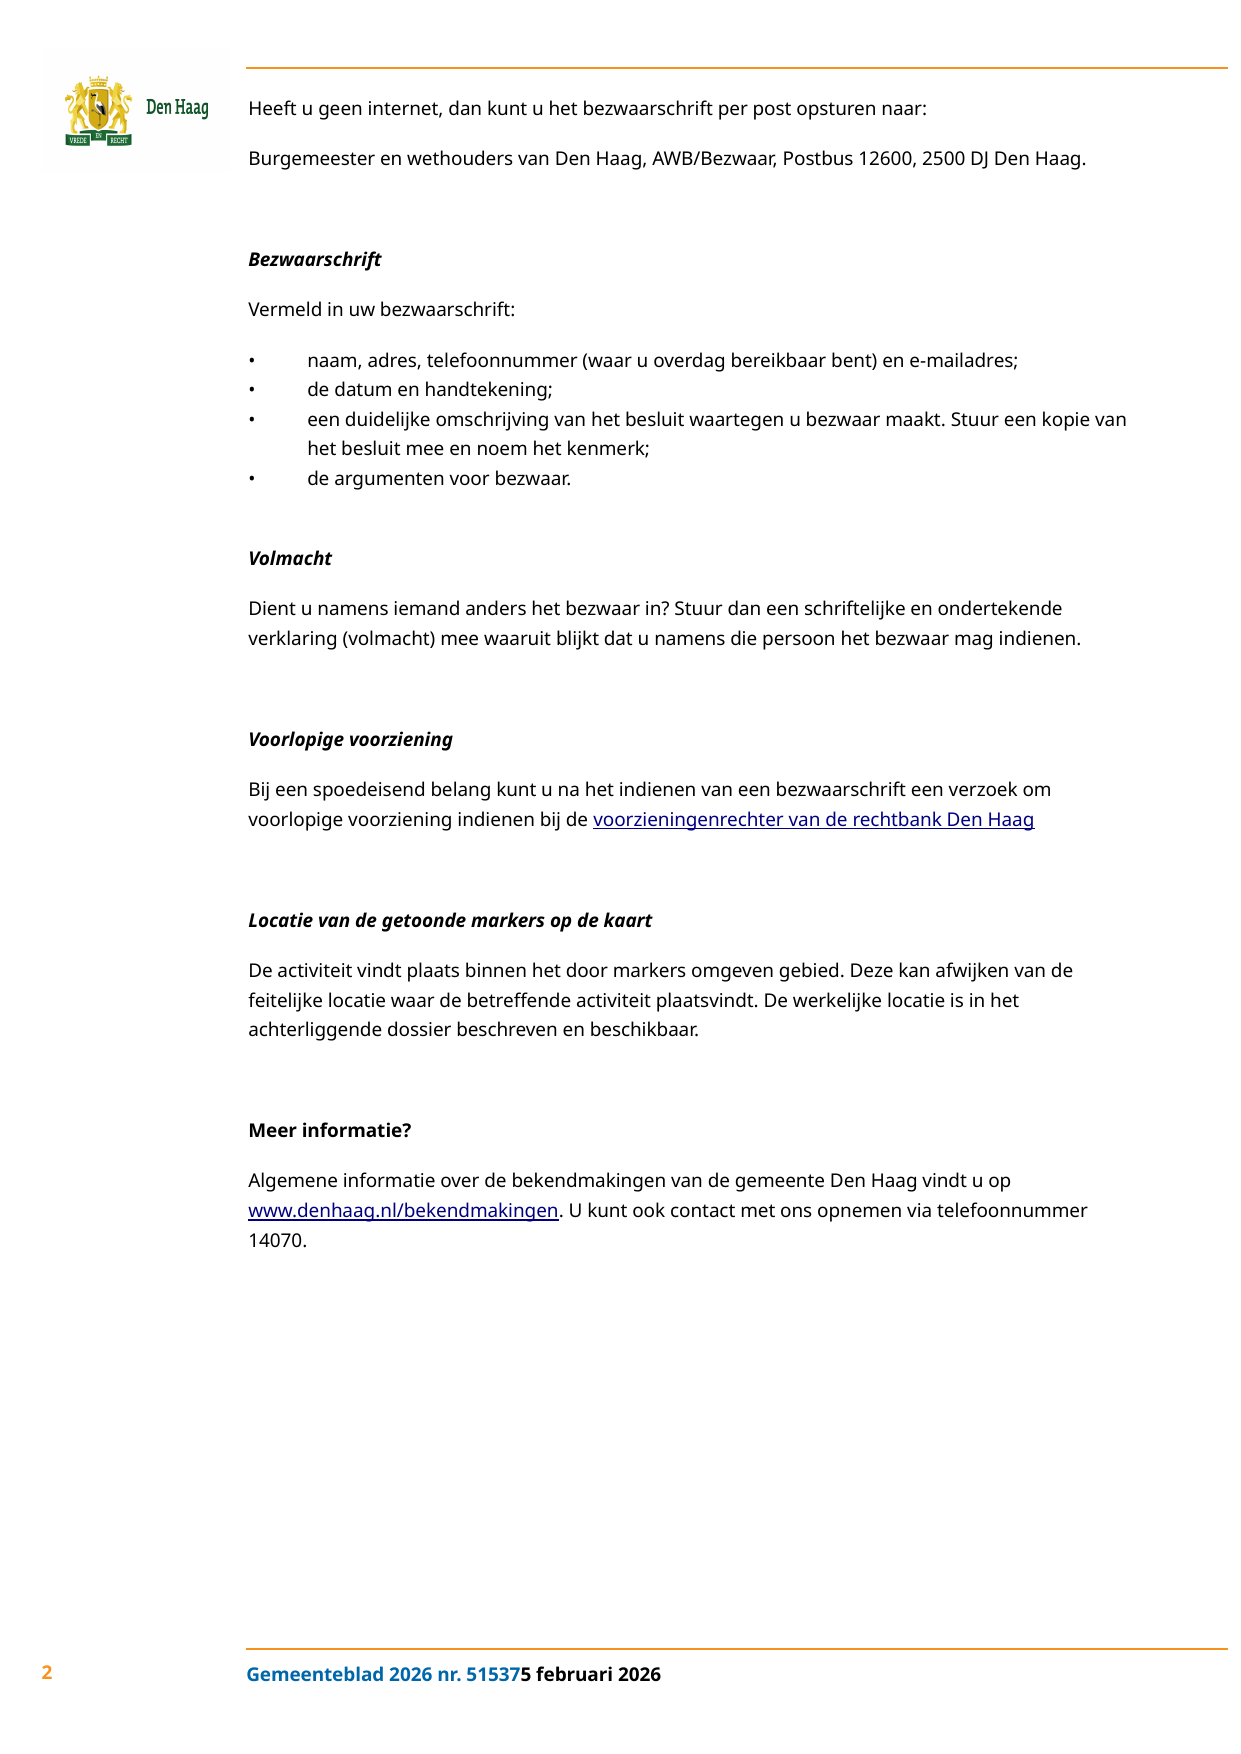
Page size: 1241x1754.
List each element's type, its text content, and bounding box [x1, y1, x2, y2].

picture [41, 47, 231, 172]
text Vermeld in uw bezwaarschrift: [248, 296, 1152, 322]
text Dient u namens iemand anders het bezwaar in? Stuur dan een schriftelijke en ondertekende verklaring (volmacht) mee waaruit blijkt dat u namens die persoon het bezwaar mag indienen. [248, 596, 1152, 651]
list de argumenten voor bezwaar. [248, 465, 1152, 491]
text Bij een spoedeisend belang kunt u na het indienen van een bezwaarschrift een verzoek om voorlopige voorziening indienen bij de voorzieningenrechter van de rechtbank Den Haag [248, 776, 1152, 832]
list de datum en handtekening; [248, 376, 1152, 402]
text Bezwaarschrift [248, 246, 1152, 272]
list een duidelijke omschrijving van het besluit waartegen u bezwaar maakt. Stuur een kopie van het besluit mee en noem het kenmerk; [248, 406, 1152, 461]
text Algemene informatie over de bekendmakingen van de gemeente Den Haag vindt u op www.denhaag.nl/bekendmakingen. U kunt ook contact met ons opnemen via telefoonnummer 14070. [248, 1168, 1152, 1253]
text Locatie van de getoonde markers op de kaart [248, 907, 1152, 933]
text Voorlopige voorziening [248, 726, 1152, 752]
text Heeft u geen internet, dan kunt u het bezwaarschrift per post opsturen naar: [248, 95, 1152, 121]
text Meer informatie? [248, 1117, 1152, 1143]
text Volmacht [248, 545, 1152, 571]
text De activiteit vindt plaats binnen het door markers omgeven gebied. Deze kan afwijken van de feitelijke locatie waar de betreffende activiteit plaatsvindt. De werkelijke locatie is in het achterliggende dossier beschreven en beschikbaar. [248, 957, 1152, 1042]
text Burgemeester en wethouders van Den Haag, AWB/Bezwaar, Postbus 12600, 2500 DJ Den Haag. [248, 145, 1152, 171]
list naam, adres, telefoonnummer (waar u overdag bereikbaar bent) en e-mailadres; [248, 347, 1152, 373]
